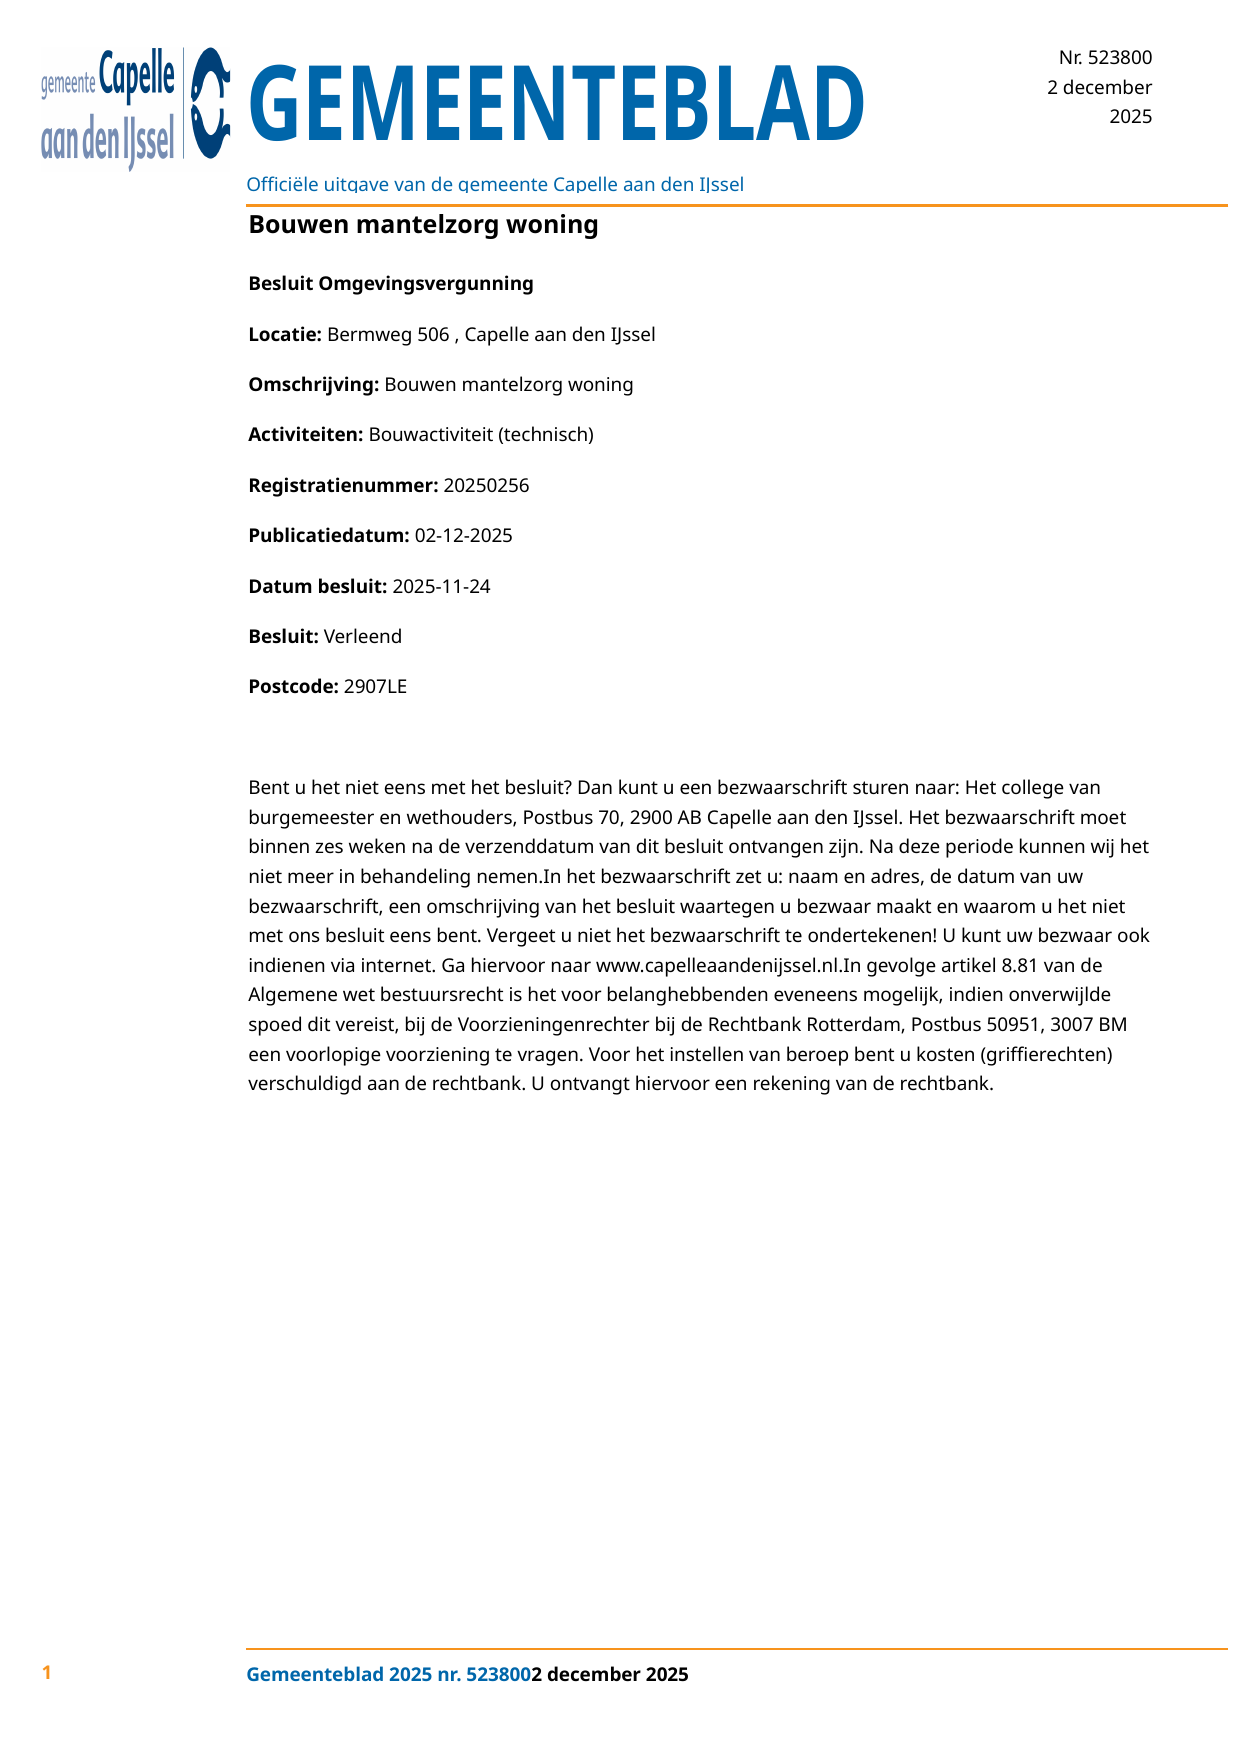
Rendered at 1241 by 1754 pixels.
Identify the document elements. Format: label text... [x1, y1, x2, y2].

text Bouwen mantelzorg woning [248, 207, 1152, 241]
text Bent u het niet eens met het besluit? Dan kunt u een bezwaarschrift sturen naar: Het college van burgemeester en wethouders, Postbus 70, 2900 AB Capelle aan den IJssel. Het bezwaarschrift moet binnen zes weken na de verzenddatum van dit besluit ontvangen zijn. Na deze periode kunnen wij het niet meer in behandeling nemen.In het bezwaarschrift zet u: naam en adres, de datum van uw bezwaarschrift, een omschrijving van het besluit waartegen u bezwaar maakt en waarom u het niet met ons besluit eens bent. Vergeet u niet het bezwaarschrift te ondertekenen! U kunt uw bezwaar ook indienen via internet. Ga hiervoor naar www.capelleaandenijssel.nl.In gevolge artikel 8.81 van de Algemene wet bestuursrecht is het voor belanghebbenden eveneens mogelijk, indien onverwijlde spoed dit vereist, bij de Voorzieningenrechter bij de Rechtbank Rotterdam, Postbus 50951, 3007 BM een voorlopige voorziening te vragen. Voor het instellen van beroep bent u kosten (griffierechten) verschuldigd aan de rechtbank. U ontvangt hiervoor een rekening van de rechtbank. [248, 774, 1152, 1096]
text Activiteiten: Bouwactiviteit (technisch) [248, 422, 1152, 447]
text Publicatiedatum: 02-12-2025 [248, 522, 1152, 548]
text Registratienummer: 20250256 [248, 472, 1152, 498]
text Besluit Omgevingsvergunning [248, 270, 1152, 296]
text Besluit: Verleend [248, 623, 1152, 649]
text Datum besluit: 2025-11-24 [248, 573, 1152, 598]
text Locatie: Bermweg 506 , Capelle aan den IJssel [248, 321, 1152, 346]
text Omschrijving: Bouwen mantelzorg woning [248, 371, 1152, 397]
picture [41, 47, 231, 172]
text Postcode: 2907LE [248, 674, 1152, 699]
